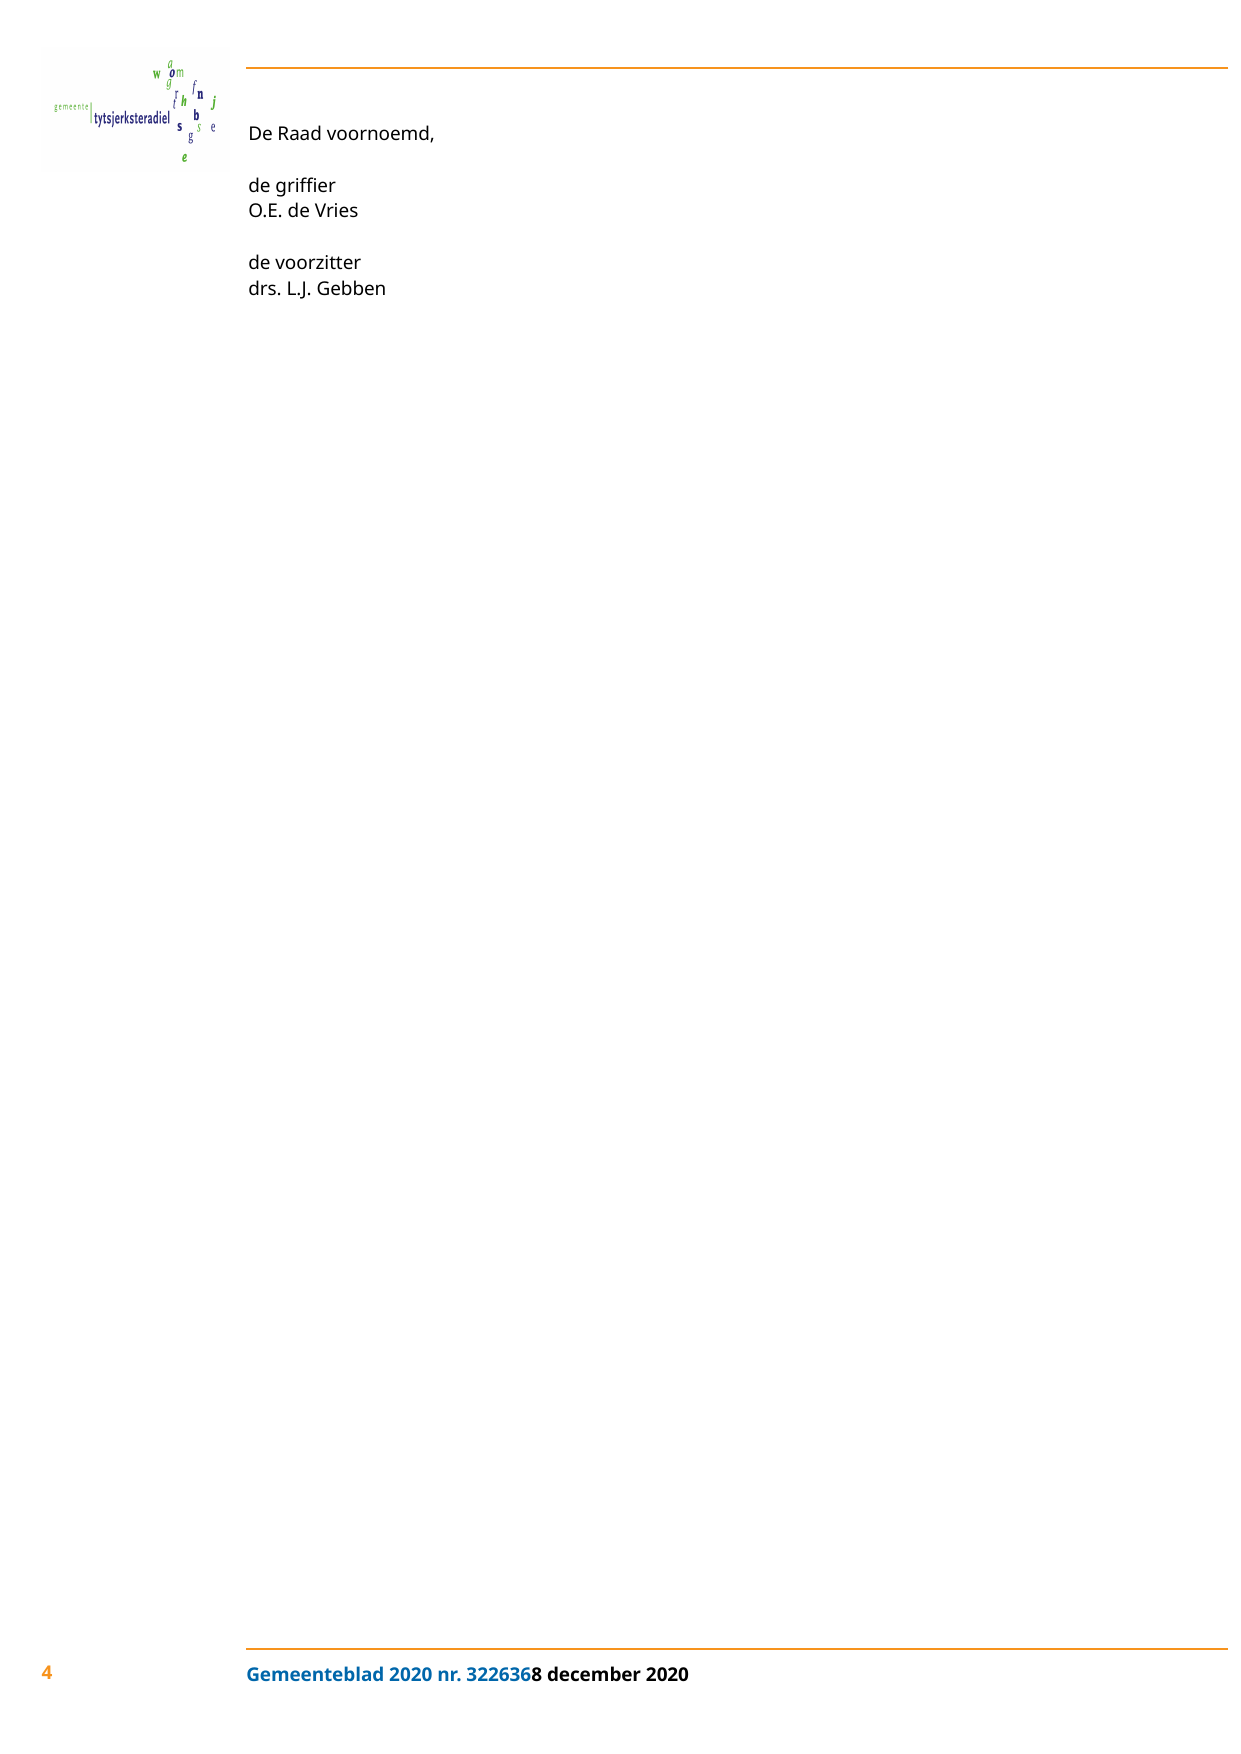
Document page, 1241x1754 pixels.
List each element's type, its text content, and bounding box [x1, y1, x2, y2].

text O.E. de Vries [248, 198, 1152, 223]
text de griffier [248, 172, 1152, 198]
picture [41, 47, 231, 172]
text drs. L.J. Gebben [248, 275, 1152, 301]
text de voorzitter [248, 249, 1152, 275]
text De Raad voornoemd, [248, 121, 1152, 146]
